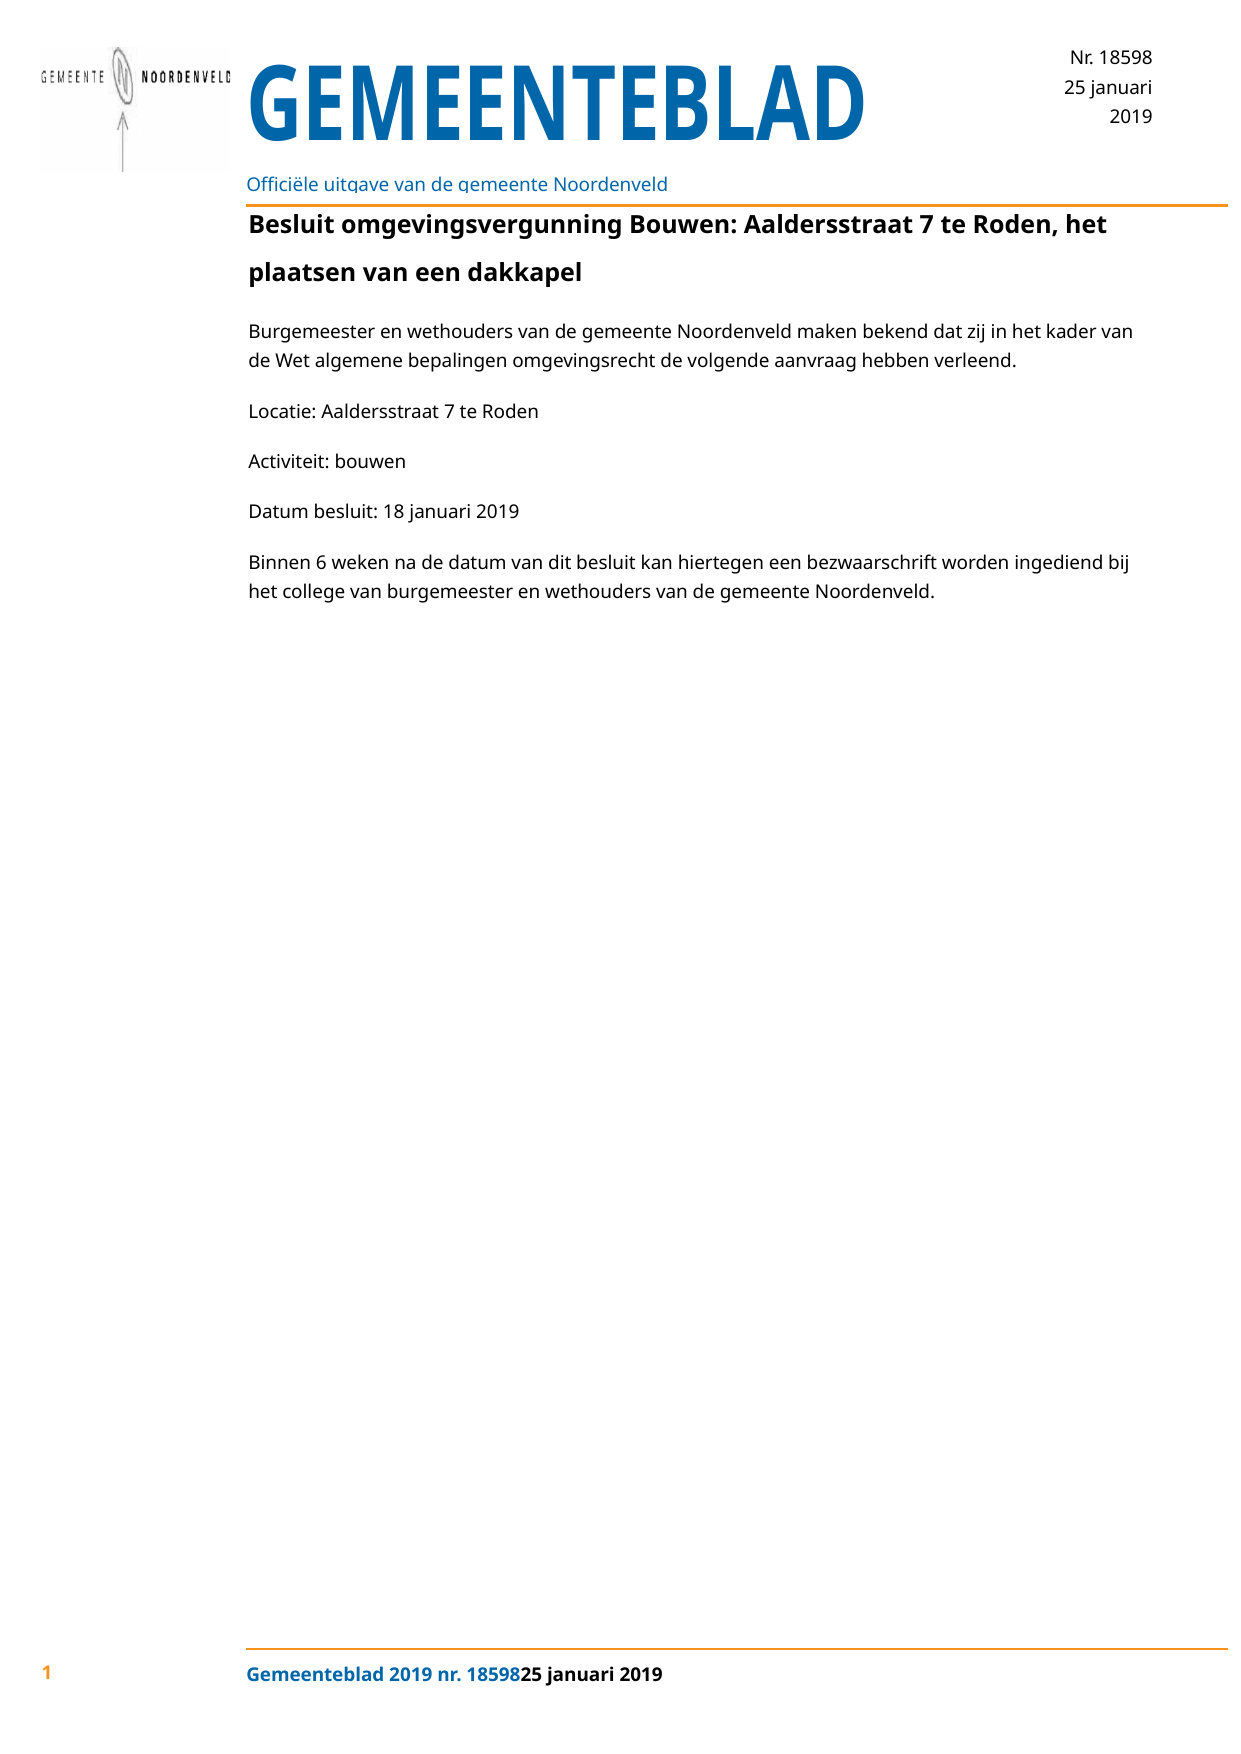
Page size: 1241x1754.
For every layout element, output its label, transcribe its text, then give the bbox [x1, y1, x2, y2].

text Binnen 6 weken na de datum van dit besluit kan hiertegen een bezwaarschrift worden ingediend bij het college van burgemeester en wethouders van de gemeente Noordenveld. [248, 549, 1152, 604]
text Besluit omgevingsvergunning Bouwen: Aaldersstraat 7 te Roden, het plaatsen van een dakkapel [248, 207, 1152, 288]
text Activiteit: bouwen [248, 448, 1152, 474]
text Locatie: Aaldersstraat 7 te Roden [248, 398, 1152, 424]
text Burgemeester en wethouders van de gemeente Noordenveld maken bekend dat zij in het kader van de Wet algemene bepalingen omgevingsrecht de volgende aanvraag hebben verleend. [248, 318, 1152, 373]
text Datum besluit: 18 januari 2019 [248, 499, 1152, 524]
picture [41, 47, 231, 172]
